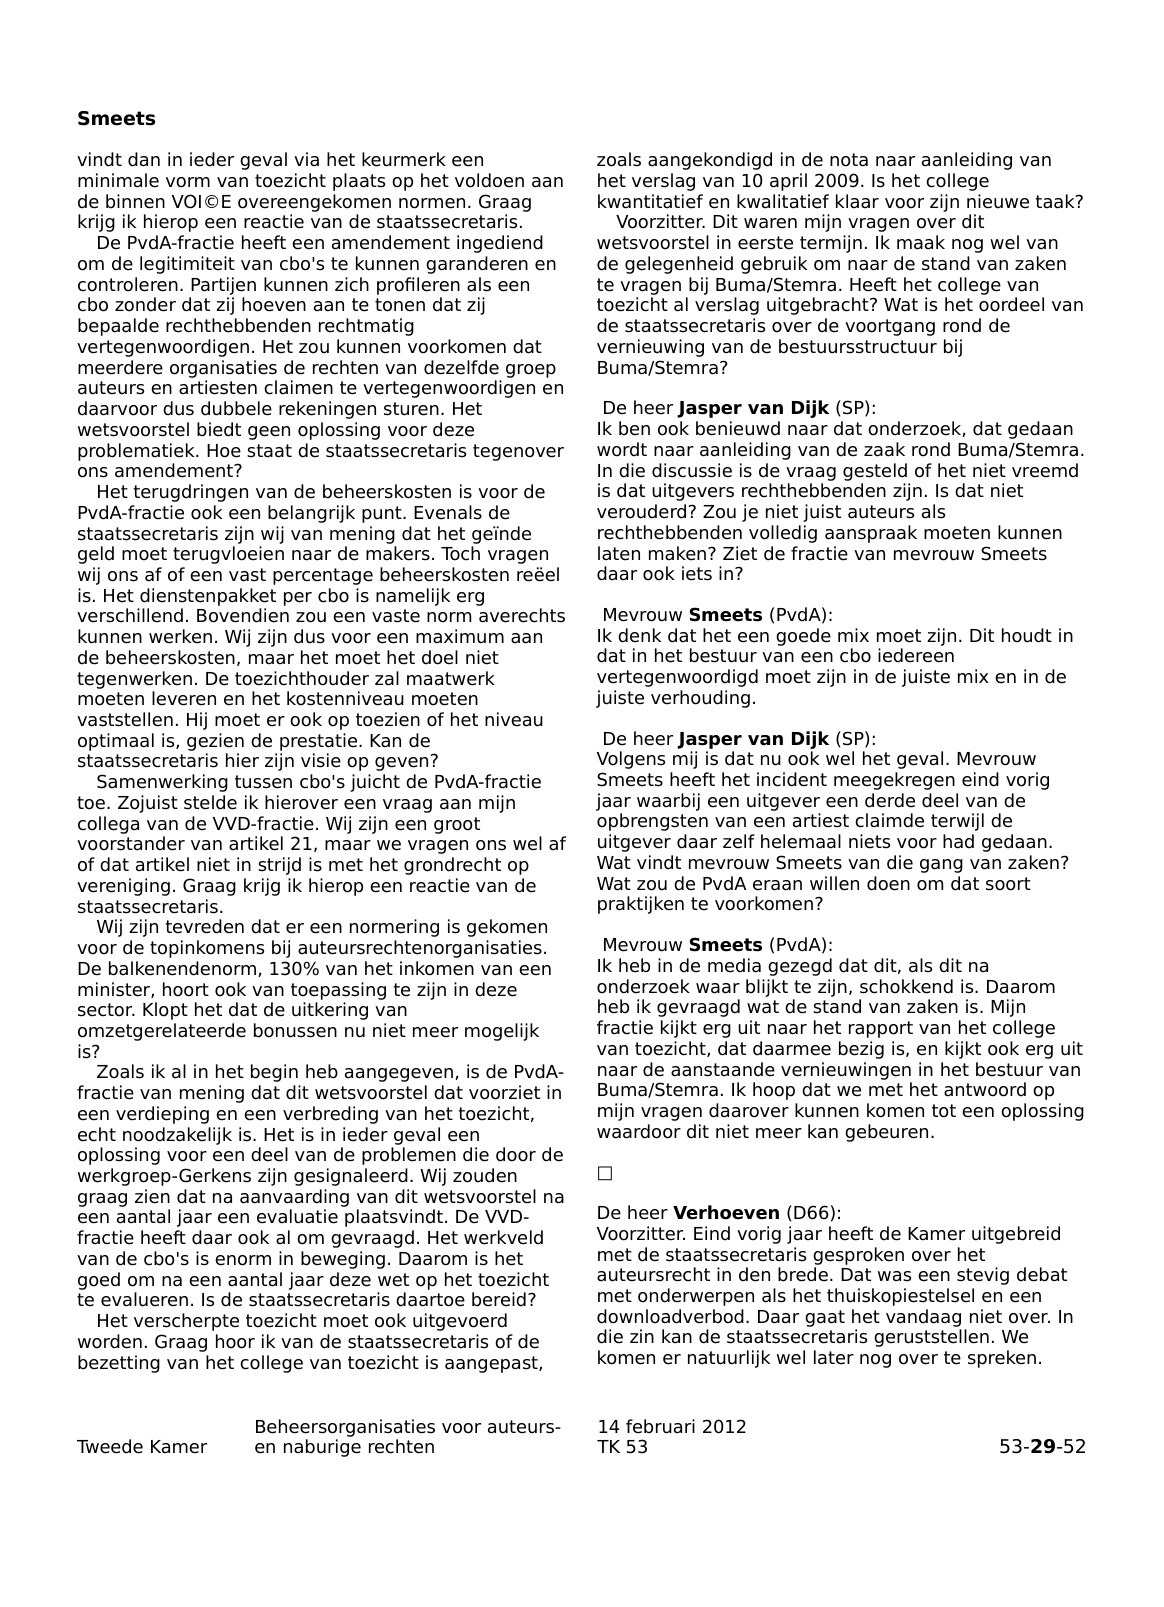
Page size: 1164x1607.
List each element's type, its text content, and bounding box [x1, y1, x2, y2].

text Ik heb in de media gezegd dat dit, als dit na onderzoek waar blijkt te zijn, schokkend is. Daarom heb ik gevraagd wat de stand van zaken is. Mijn fractie kijkt erg uit naar het rapport van het college van toezicht, dat daarmee bezig is, en kijkt ook erg uit naar de aanstaande vernieuwingen in het bestuur van Buma/Stemra. Ik hoop dat we met het antwoord op mijn vragen daarover kunnen komen tot een oplossing waardoor dit niet meer kan gebeuren. [596, 956, 1087, 1142]
text De PvdA-fractie heeft een amendement ingediend om de legitimiteit van cbo's te kunnen garanderen en controleren. Partijen kunnen zich profileren als een cbo zonder dat zij hoeven aan te tonen dat zij bepaalde rechthebbenden rechtmatig vertegenwoordigen. Het zou kunnen voorkomen dat meerdere organisaties de rechten van dezelfde groep auteurs en artiesten claimen te vertegenwoordigen en daarvoor dus dubbele rekeningen sturen. Het wetsvoorstel biedt geen oplossing voor deze problematiek. Hoe staat de staatssecretaris tegenover ons amendement? [77, 233, 567, 482]
text □ [596, 1162, 1087, 1183]
text Het verscherpte toezicht moet ook uitgevoerd worden. Graag hoor ik van de staatssecretaris of de bezetting van het college van toezicht is aangepast, [77, 1311, 567, 1373]
text De heer Jasper van Dijk (SP): [596, 728, 1087, 749]
text Het terugdringen van de beheerskosten is voor de PvdA-fractie ook een belangrijk punt. Evenals de staatssecretaris zijn wij van mening dat het geïnde geld moet terugvloeien naar de makers. Toch vragen wij ons af of een vast percentage beheerskosten reëel is. Het dienstenpakket per cbo is namelijk erg verschillend. Bovendien zou een vaste norm averechts kunnen werken. Wij zijn dus voor een maximum aan de beheerskosten, maar het moet het doel niet tegenwerken. De toezichthouder zal maatwerk moeten leveren en het kostenniveau moeten vaststellen. Hij moet er ook op toezien of het niveau optimaal is, gezien de prestatie. Kan de staatssecretaris hier zijn visie op geven? [77, 482, 567, 772]
text Volgens mij is dat nu ook wel het geval. Mevrouw Smeets heeft het incident meegekregen eind vorig jaar waarbij een uitgever een derde deel van de opbrengsten van een artiest claimde terwijl de uitgever daar zelf helemaal niets voor had gedaan. Wat vindt mevrouw Smeets van die gang van zaken? Wat zou de PvdA eraan willen doen om dat soort praktijken te voorkomen? [596, 749, 1087, 915]
text Voorzitter. Eind vorig jaar heeft de Kamer uitgebreid met de staatssecretaris gesproken over het auteursrecht in den brede. Dat was een stevig debat met onderwerpen als het thuiskopiestelsel en een downloadverbod. Daar gaat het vandaag niet over. In die zin kan de staatssecretaris geruststellen. We komen er natuurlijk wel later nog over te spreken. [596, 1224, 1087, 1369]
text Mevrouw Smeets (PvdA): [596, 935, 1087, 956]
text Zoals ik al in het begin heb aangegeven, is de PvdA-fractie van mening dat dit wetsvoorstel dat voorziet in een verdieping en een verbreding van het toezicht, echt noodzakelijk is. Het is in ieder geval een oplossing voor een deel van de problemen die door de werkgroep-Gerkens zijn gesignaleerd. Wij zouden graag zien dat na aanvaarding van dit wetsvoorstel na een aantal jaar een evaluatie plaatsvindt. De VVD-fractie heeft daar ook al om gevraagd. Het werkveld van de cbo's is enorm in beweging. Daarom is het goed om na een aantal jaar deze wet op het toezicht te evalueren. Is de staatssecretaris daartoe bereid? [77, 1062, 567, 1311]
text Mevrouw Smeets (PvdA): [596, 605, 1087, 626]
text Ik denk dat het een goede mix moet zijn. Dit houdt in dat in het bestuur van een cbo iedereen vertegenwoordigd moet zijn in de juiste mix en in de juiste verhouding. [596, 626, 1087, 708]
text Wij zijn tevreden dat er een normering is gekomen voor de topinkomens bij auteursrechtenorganisaties. De balkenendenorm, 130% van het inkomen van een minister, hoort ook van toepassing te zijn in deze sector. Klopt het dat de uitkering van omzetgerelateerde bonussen nu niet meer mogelijk is? [77, 917, 567, 1062]
text De heer Verhoeven (D66): [596, 1203, 1087, 1224]
text vindt dan in ieder geval via het keurmerk een minimale vorm van toezicht plaats op het voldoen aan de binnen VOI©E overeengekomen normen. Graag krijg ik hierop een reactie van de staatssecretaris. [77, 150, 567, 233]
text De heer Jasper van Dijk (SP): [596, 398, 1087, 419]
text Ik ben ook benieuwd naar dat onderzoek, dat gedaan wordt naar aanleiding van de zaak rond Buma/Stemra. In die discussie is de vraag gesteld of het niet vreemd is dat uitgevers rechthebbenden zijn. Is dat niet verouderd? Zou je niet juist auteurs als rechthebbenden volledig aanspraak moeten kunnen laten maken? Ziet de fractie van mevrouw Smeets daar ook iets in? [596, 419, 1087, 585]
text Voorzitter. Dit waren mijn vragen over dit wetsvoorstel in eerste termijn. Ik maak nog wel van de gelegenheid gebruik om naar de stand van zaken te vragen bij Buma/Stemra. Heeft het college van toezicht al verslag uitgebracht? Wat is het oordeel van de staatssecretaris over de voortgang rond de vernieuwing van de bestuursstructuur bij Buma/Stemra? [596, 212, 1087, 378]
text Samenwerking tussen cbo's juicht de PvdA-fractie toe. Zojuist stelde ik hierover een vraag aan mijn collega van de VVD-fractie. Wij zijn een groot voorstander van artikel 21, maar we vragen ons wel af of dat artikel niet in strijd is met het grondrecht op vereniging. Graag krijg ik hierop een reactie van de staatssecretaris. [77, 772, 567, 917]
text zoals aangekondigd in de nota naar aanleiding van het verslag van 10 april 2009. Is het college kwantitatief en kwalitatief klaar voor zijn nieuwe taak? [596, 150, 1087, 212]
